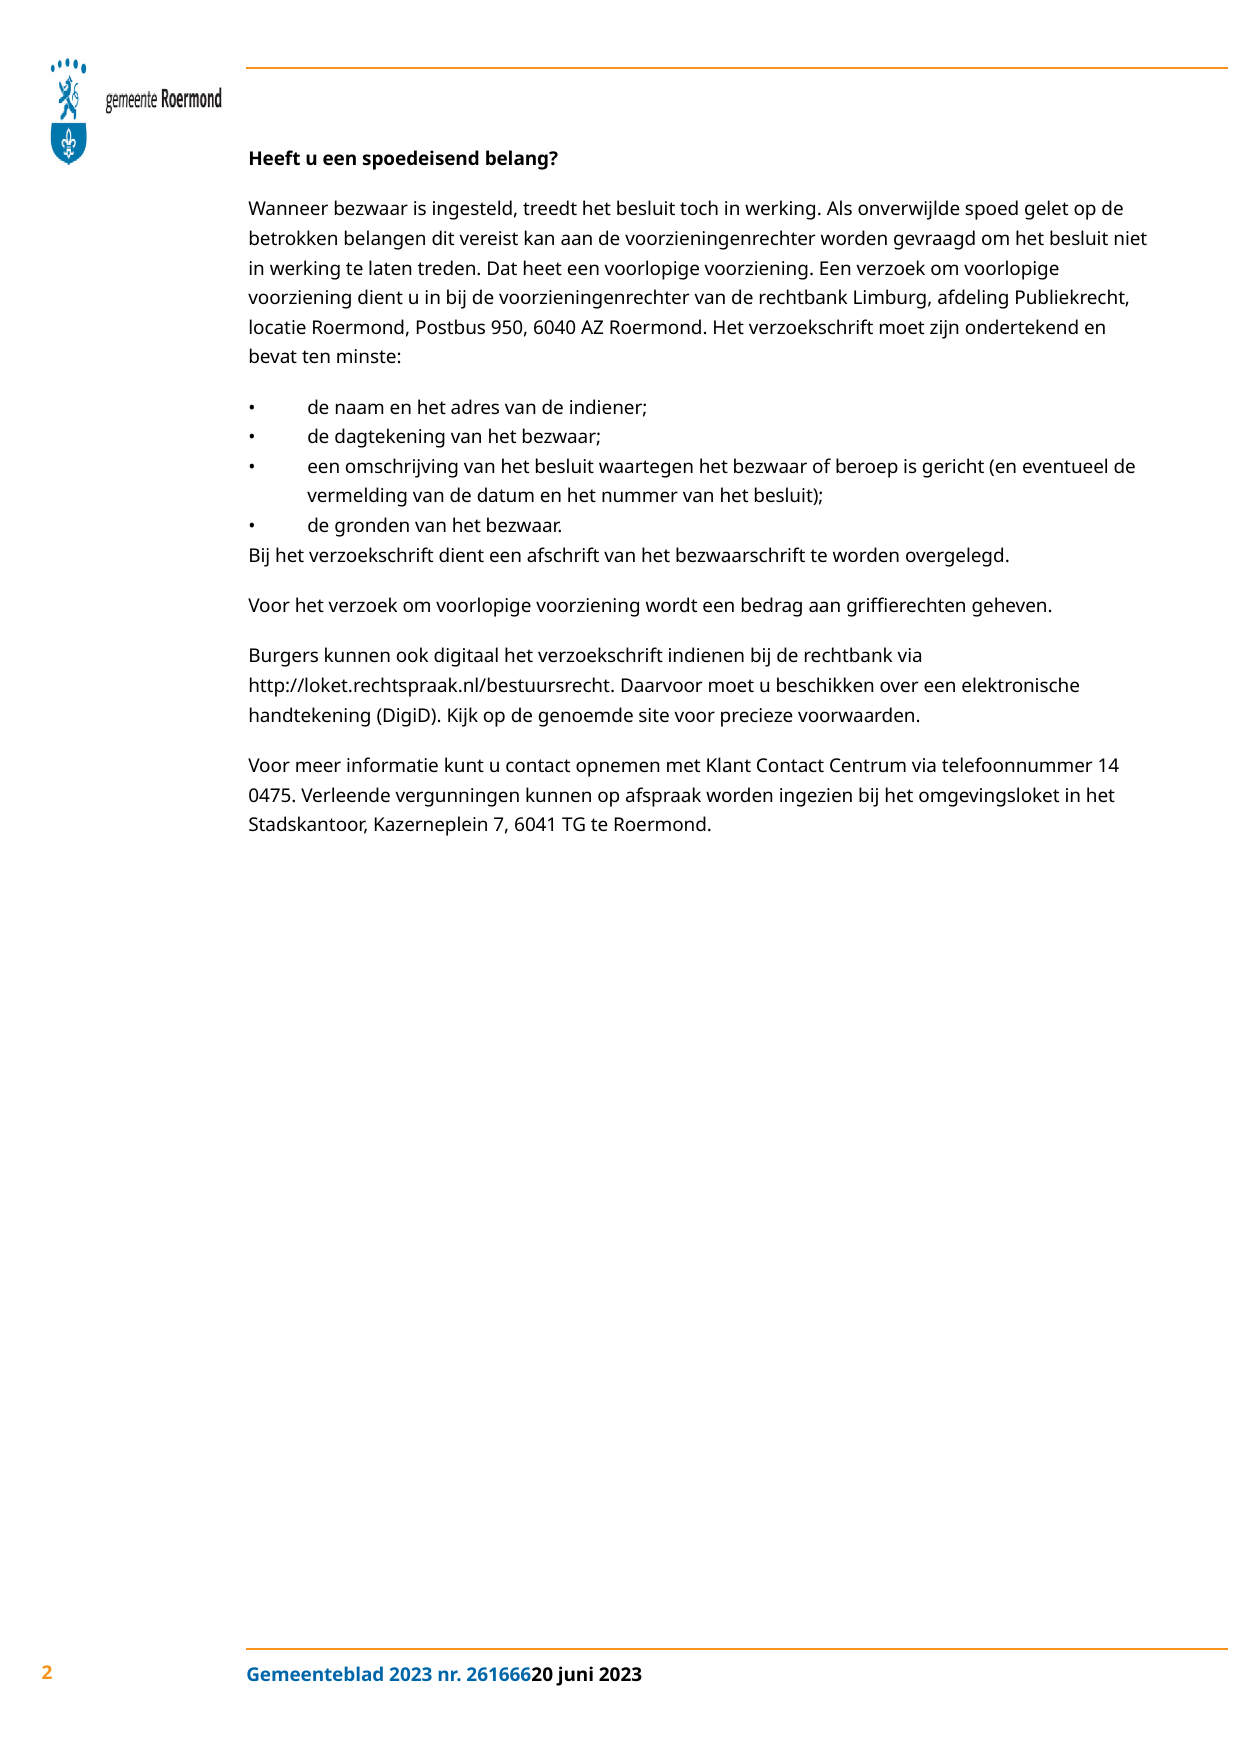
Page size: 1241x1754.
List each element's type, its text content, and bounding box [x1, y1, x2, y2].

text Wanneer bezwaar is ingesteld, treedt het besluit toch in werking. Als onverwijlde spoed gelet op de betrokken belangen dit vereist kan aan de voorzieningenrechter worden gevraagd om het besluit niet in werking te laten treden. Dat heet een voorlopige voorziening. Een verzoek om voorlopige voorziening dient u in bij de voorzieningenrechter van de rechtbank Limburg, afdeling Publiekrecht, locatie Roermond, Postbus 950, 6040 AZ Roermond. Het verzoekschrift moet zijn ondertekend en bevat ten minste: [248, 196, 1152, 369]
list de dagtekening van het bezwaar; [248, 423, 1152, 449]
text Voor het verzoek om voorlopige voorziening wordt een bedrag aan griffierechten geheven. [248, 592, 1152, 618]
text Burgers kunnen ook digitaal het verzoekschrift indienen bij de rechtbank via http://loket.rechtspraak.nl/bestuursrecht. Daarvoor moet u beschikken over een elektronische handtekening (DigiD). Kijk op de genoemde site voor precieze voorwaarden. [248, 643, 1152, 728]
text Heeft u een spoedeisend belang? [248, 145, 1152, 171]
text Voor meer informatie kunt u contact opnemen met Klant Contact Centrum via telefoonnummer 14 0475. Verleende vergunningen kunnen op afspraak worden ingezien bij het omgevingsloket in het Stadskantoor, Kazerneplein 7, 6041 TG te Roermond. [248, 752, 1152, 837]
list de gronden van het bezwaar. [248, 512, 1152, 538]
list de naam en het adres van de indiener; [248, 394, 1152, 420]
list een omschrijving van het besluit waartegen het bezwaar of beroep is gericht (en eventueel de vermelding van de datum en het nummer van het besluit); [248, 453, 1152, 508]
text Bij het verzoekschrift dient een afschrift van het bezwaarschrift te worden overgelegd. [248, 542, 1152, 568]
picture [41, 47, 231, 172]
